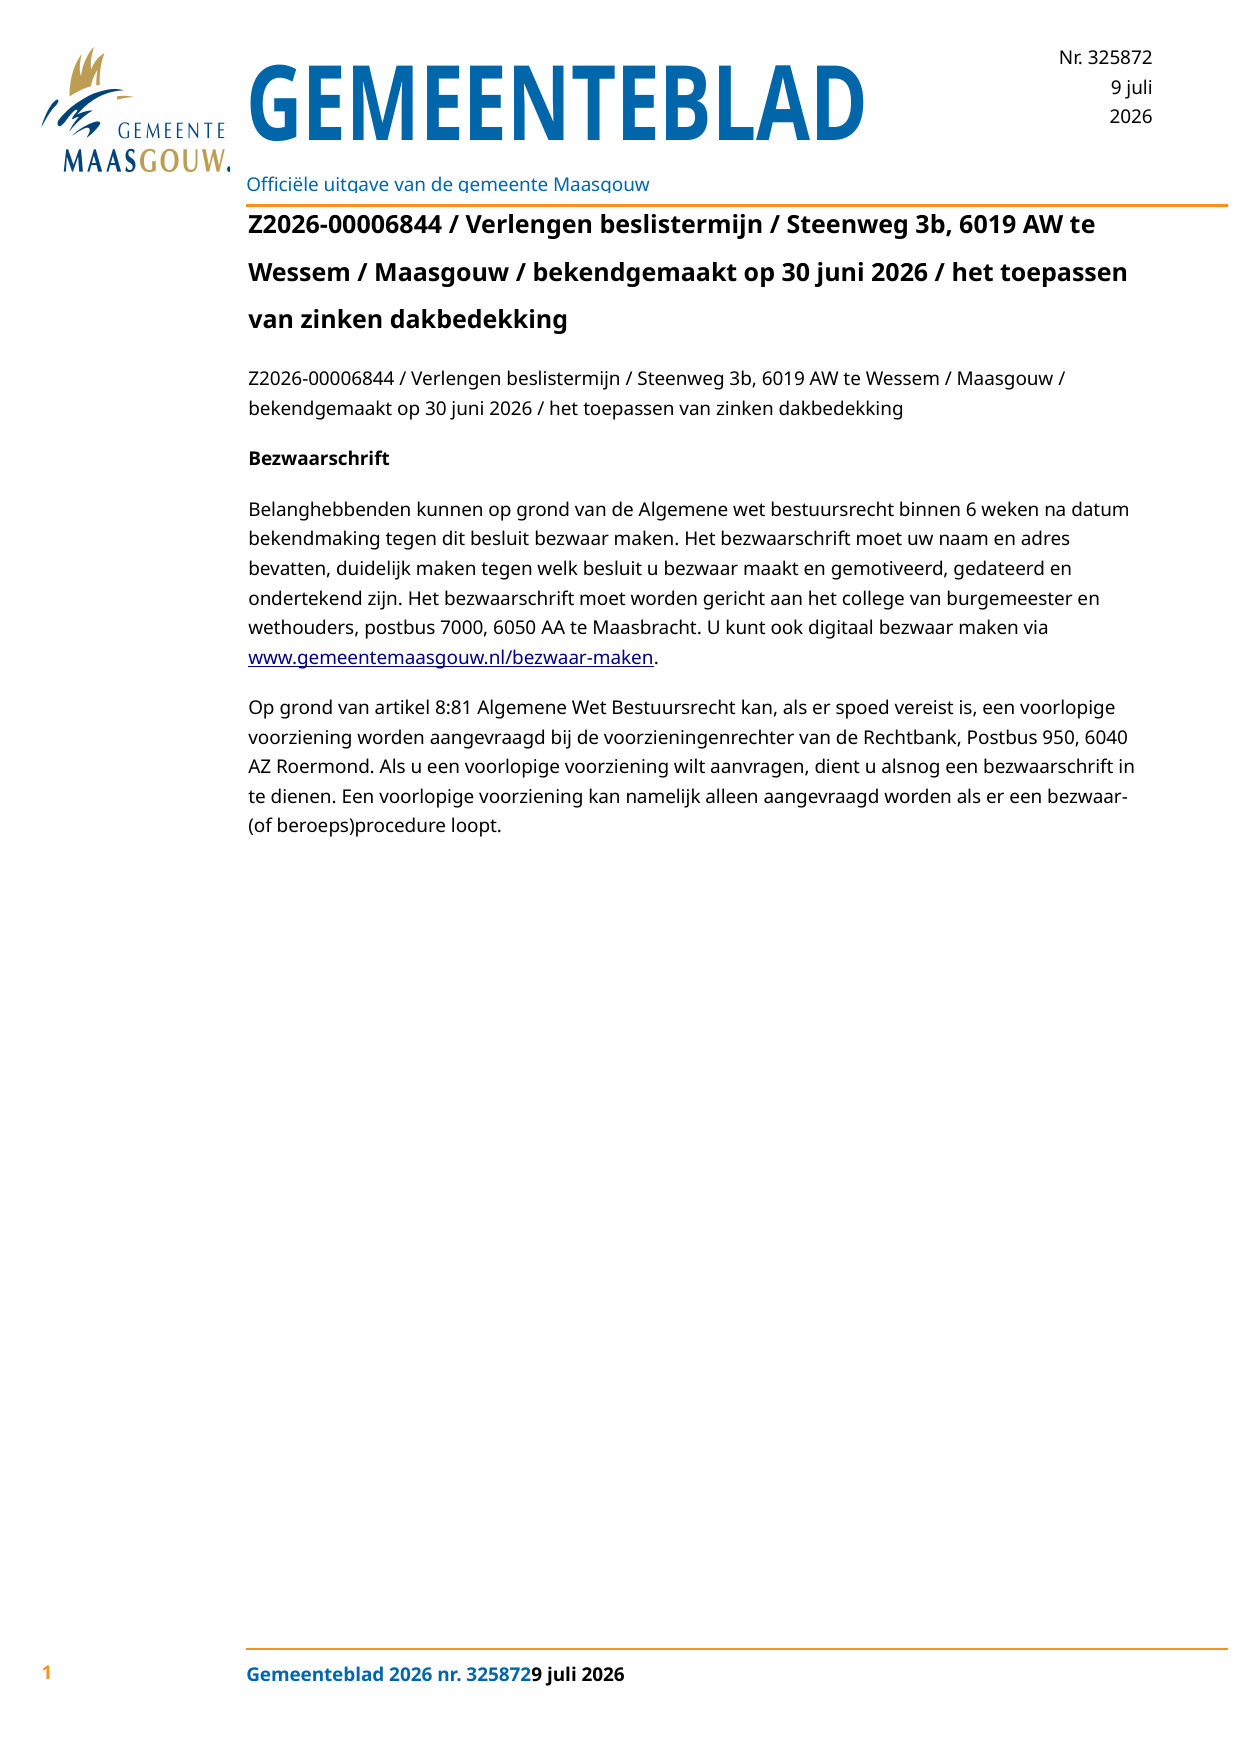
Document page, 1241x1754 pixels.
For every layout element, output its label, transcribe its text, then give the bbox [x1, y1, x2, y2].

text Bezwaarschrift [248, 446, 1152, 471]
text Z2026-00006844 / Verlengen beslistermijn / Steenweg 3b, 6019 AW te Wessem / Maasgouw / bekendgemaakt op 30 juni 2026 / het toepassen van zinken dakbedekking [248, 207, 1152, 336]
picture [41, 47, 231, 172]
text Op grond van artikel 8:81 Algemene Wet Bestuursrecht kan, als er spoed vereist is, een voorlopige voorziening worden aangevraagd bij de voorzieningenrechter van de Rechtbank, Postbus 950, 6040 AZ Roermond. Als u een voorlopige voorziening wilt aanvragen, dient u alsnog een bezwaarschrift in te dienen. Een voorlopige voorziening kan namelijk alleen aangevraagd worden als er een bezwaar- (of beroeps)procedure loopt. [248, 694, 1152, 838]
text Belanghebbenden kunnen op grond van de Algemene wet bestuursrecht binnen 6 weken na datum bekendmaking tegen dit besluit bezwaar maken. Het bezwaarschrift moet uw naam en adres bevatten, duidelijk maken tegen welk besluit u bezwaar maakt en gemotiveerd, gedateerd en ondertekend zijn. Het bezwaarschrift moet worden gericht aan het college van burgemeester en wethouders, postbus 7000, 6050 AA te Maasbracht. U kunt ook digitaal bezwaar maken via www.gemeentemaasgouw.nl/bezwaar-maken. [248, 496, 1152, 669]
text Z2026-00006844 / Verlengen beslistermijn / Steenweg 3b, 6019 AW te Wessem / Maasgouw / bekendgemaakt op 30 juni 2026 / het toepassen van zinken dakbedekking [248, 366, 1152, 421]
